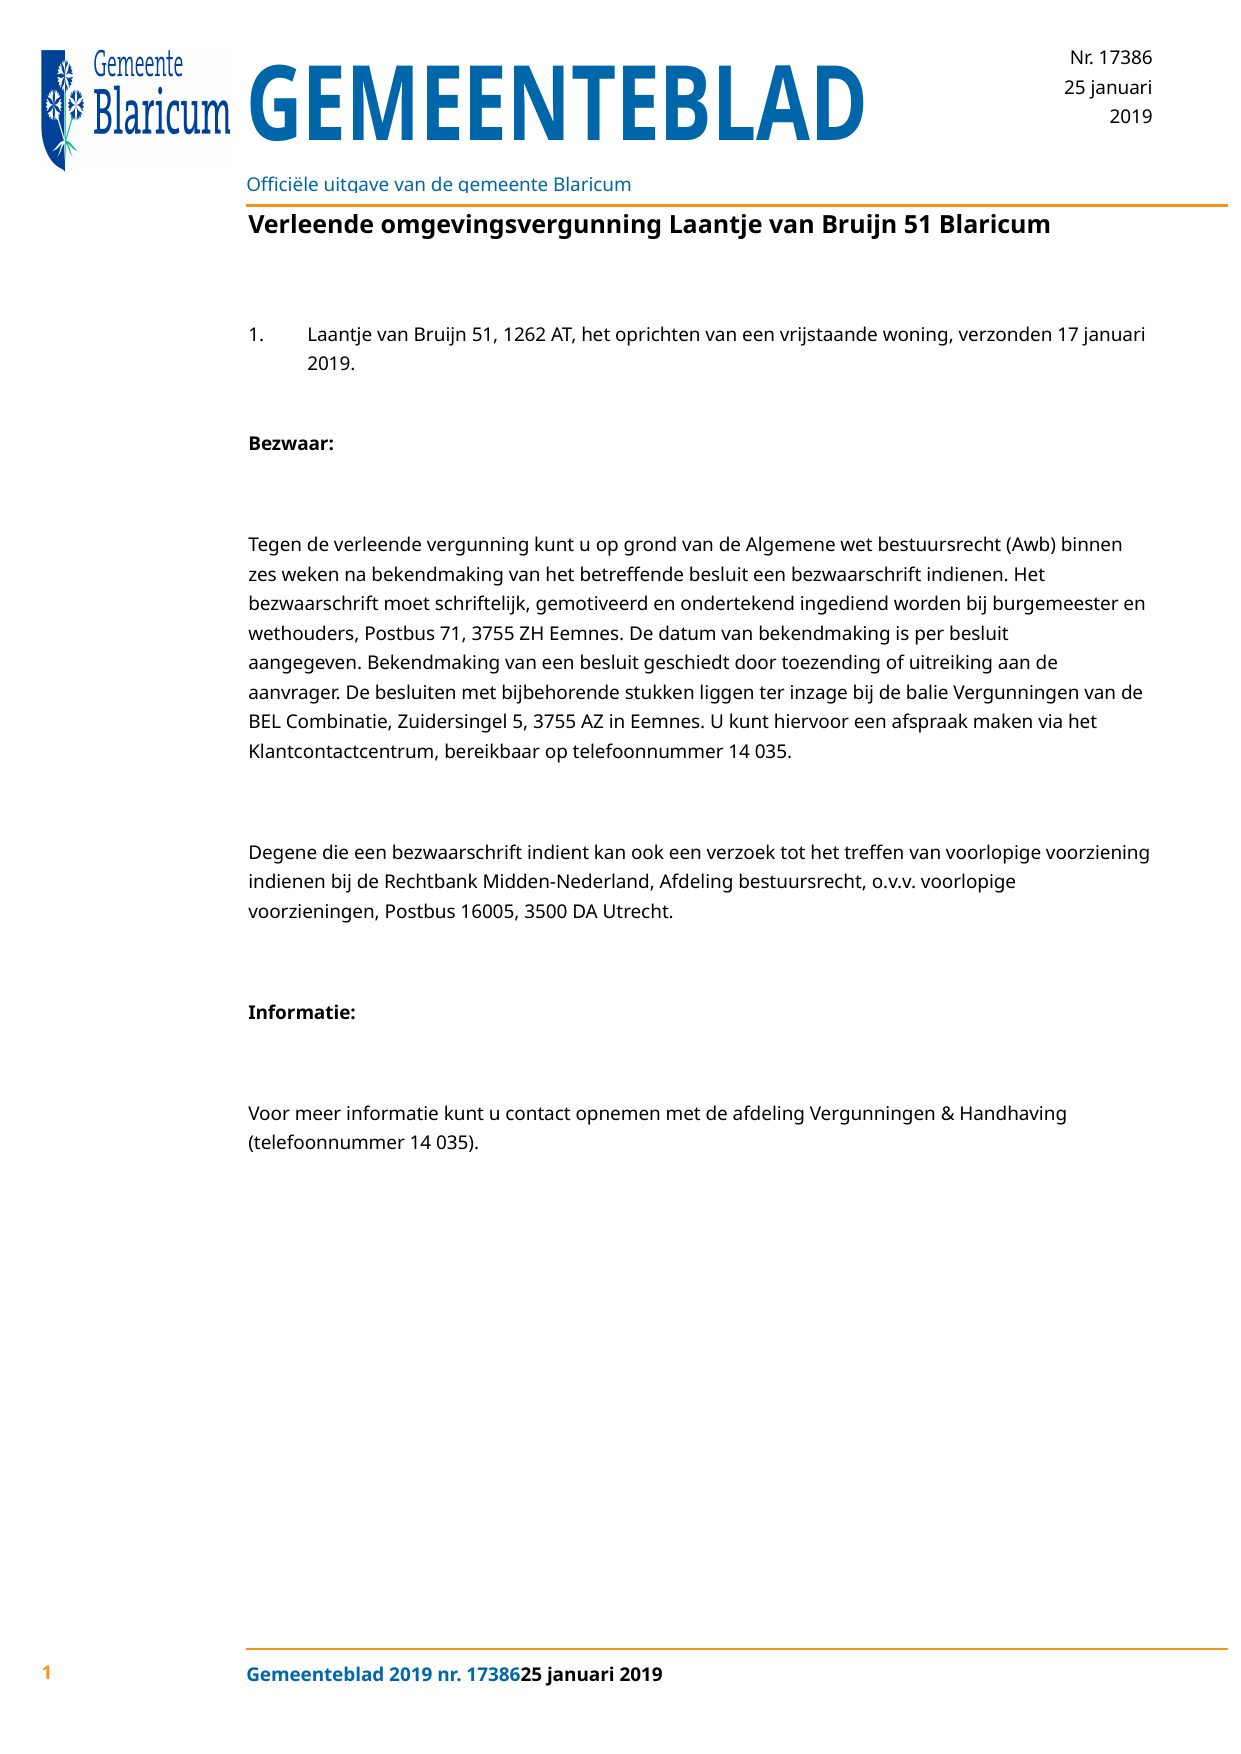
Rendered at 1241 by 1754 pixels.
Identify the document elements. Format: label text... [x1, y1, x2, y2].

list Laantje van Bruijn 51, 1262 AT, het oprichten van een vrijstaande woning, verzonden 17 januari 2019. [248, 321, 1152, 376]
text Voor meer informatie kunt u contact opnemen met de afdeling Vergunningen & Handhaving (telefoonnummer 14 035). [248, 1100, 1152, 1155]
text Degene die een bezwaarschrift indient kan ook een verzoek tot het treffen van voorlopige voorziening indienen bij de Rechtbank Midden-Nederland, Afdeling bestuursrecht, o.v.v. voorlopige voorzieningen, Postbus 16005, 3500 DA Utrecht. [248, 839, 1152, 924]
picture [41, 47, 231, 172]
text Tegen de verleende vergunning kunt u op grond van de Algemene wet bestuursrecht (Awb) binnen zes weken na bekendmaking van het betreffende besluit een bezwaarschrift indienen. Het bezwaarschrift moet schriftelijk, gemotiveerd en ondertekend ingediend worden bij burgemeester en wethouders, Postbus 71, 3755 ZH Eemnes. De datum van bekendmaking is per besluit aangegeven. Bekendmaking van een besluit geschiedt door toezending of uitreiking aan de aanvrager. De besluiten met bijbehorende stukken liggen ter inzage bij de balie Vergunningen van de BEL Combinatie, Zuidersingel 5, 3755 AZ in Eemnes. U kunt hiervoor een afspraak maken via het Klantcontactcentrum, bereikbaar op telefoonnummer 14 035. [248, 531, 1152, 764]
text Informatie: [248, 999, 1152, 1025]
text Verleende omgevingsvergunning Laantje van Bruijn 51 Blaricum [248, 207, 1152, 241]
text Bezwaar: [248, 430, 1152, 456]
